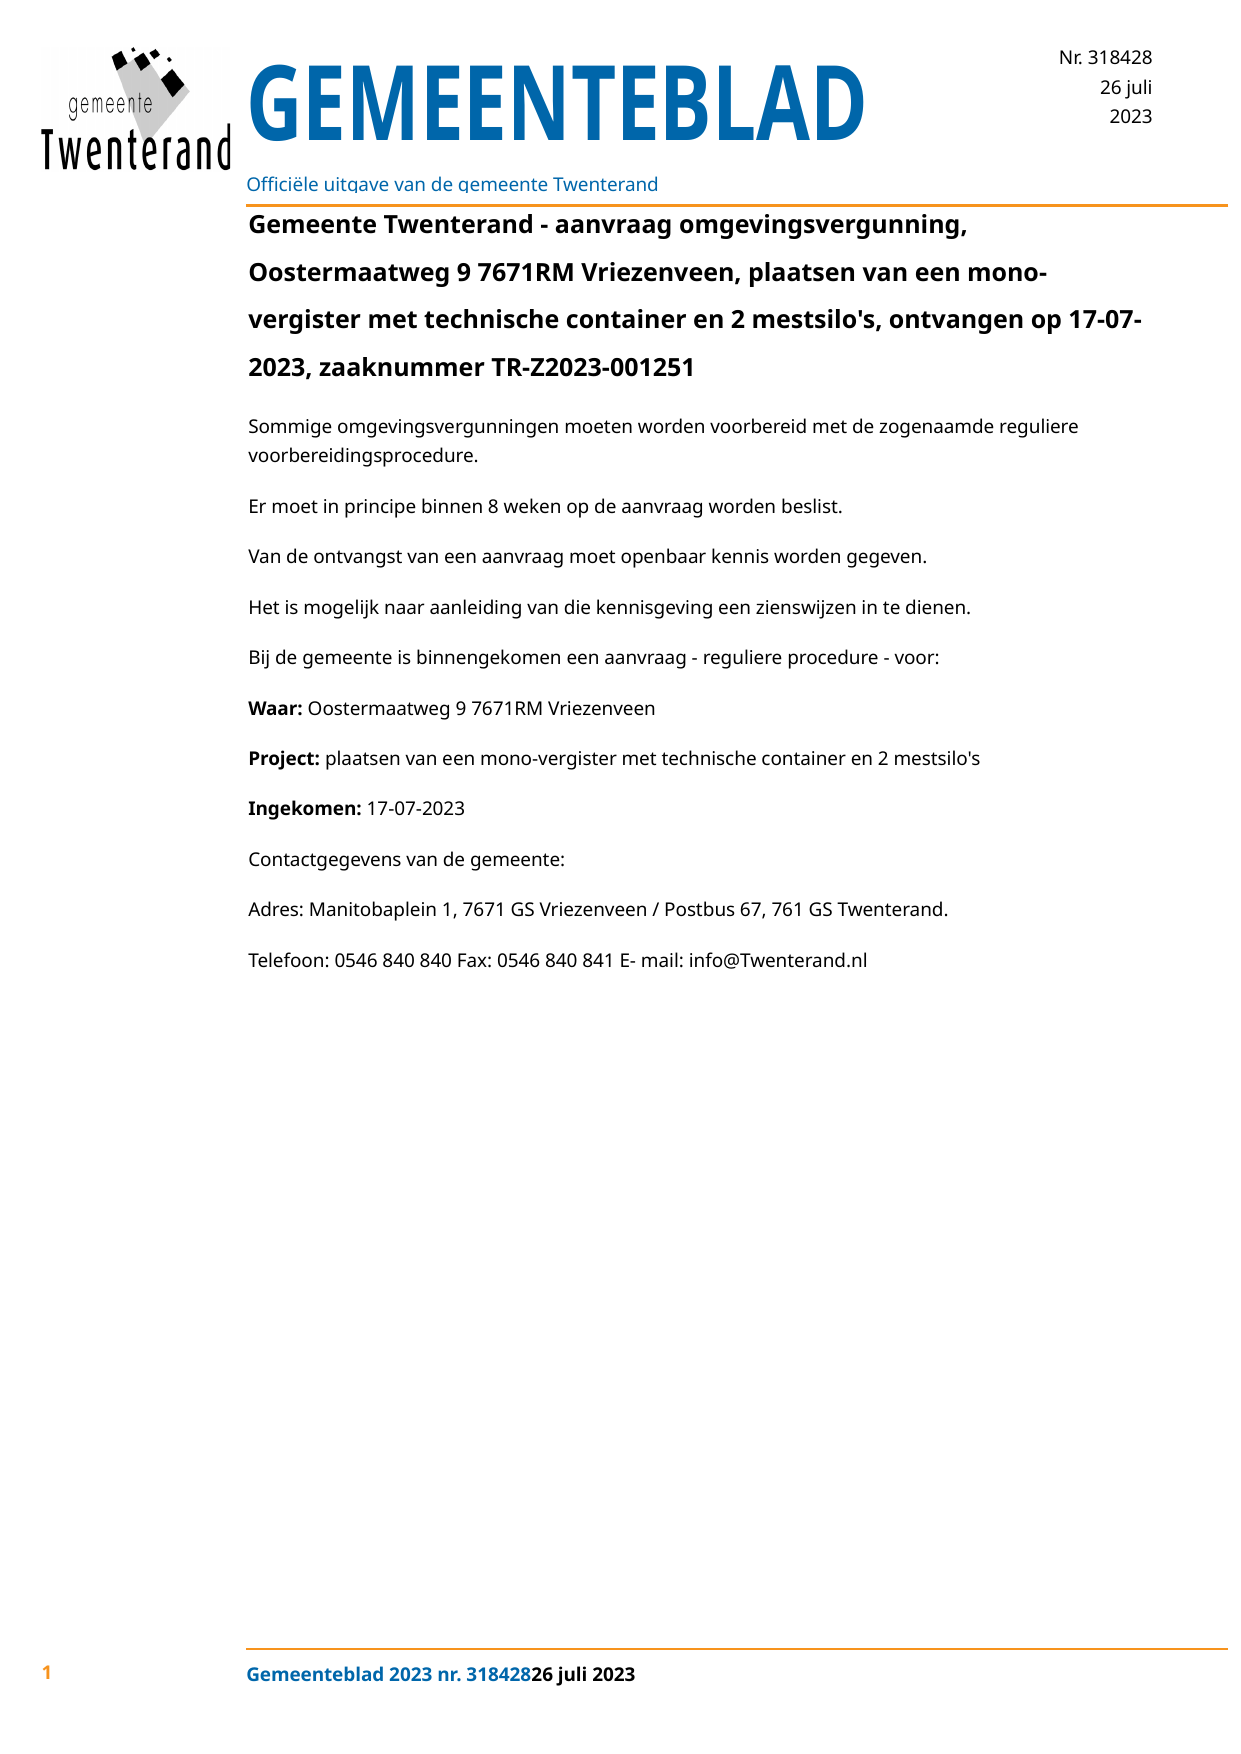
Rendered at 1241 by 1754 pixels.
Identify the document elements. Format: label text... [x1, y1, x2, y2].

text Waar: Oostermaatweg 9 7671RM Vriezenveen [248, 695, 1152, 721]
text Ingekomen: 17-07-2023 [248, 796, 1152, 821]
text Contactgegevens van de gemeente: [248, 846, 1152, 872]
text Er moet in principe binnen 8 weken op de aanvraag worden beslist. [248, 493, 1152, 519]
text Project: plaatsen van een mono-vergister met technische container en 2 mestsilo's [248, 745, 1152, 771]
picture [41, 47, 231, 172]
text Adres: Manitobaplein 1, 7671 GS Vriezenveen / Postbus 67, 761 GS Twenterand. [248, 896, 1152, 922]
text Telefoon: 0546 840 840 Fax: 0546 840 841 E- mail: info@Twenterand.nl [248, 947, 1152, 973]
text Bij de gemeente is binnengekomen een aanvraag - reguliere procedure - voor: [248, 644, 1152, 670]
text Het is mogelijk naar aanleiding van die kennisgeving een zienswijzen in te dienen. [248, 594, 1152, 620]
text Gemeente Twenterand - aanvraag omgevingsvergunning, Oostermaatweg 9 7671RM Vriezenveen, plaatsen van een mono-vergister met technische container en 2 mestsilo's, ontvangen op 17-07-2023, zaaknummer TR-Z2023-001251 [248, 207, 1152, 384]
text Van de ontvangst van een aanvraag moet openbaar kennis worden gegeven. [248, 543, 1152, 569]
text Sommige omgevingsvergunningen moeten worden voorbereid met de zogenaamde reguliere voorbereidingsprocedure. [248, 413, 1152, 468]
